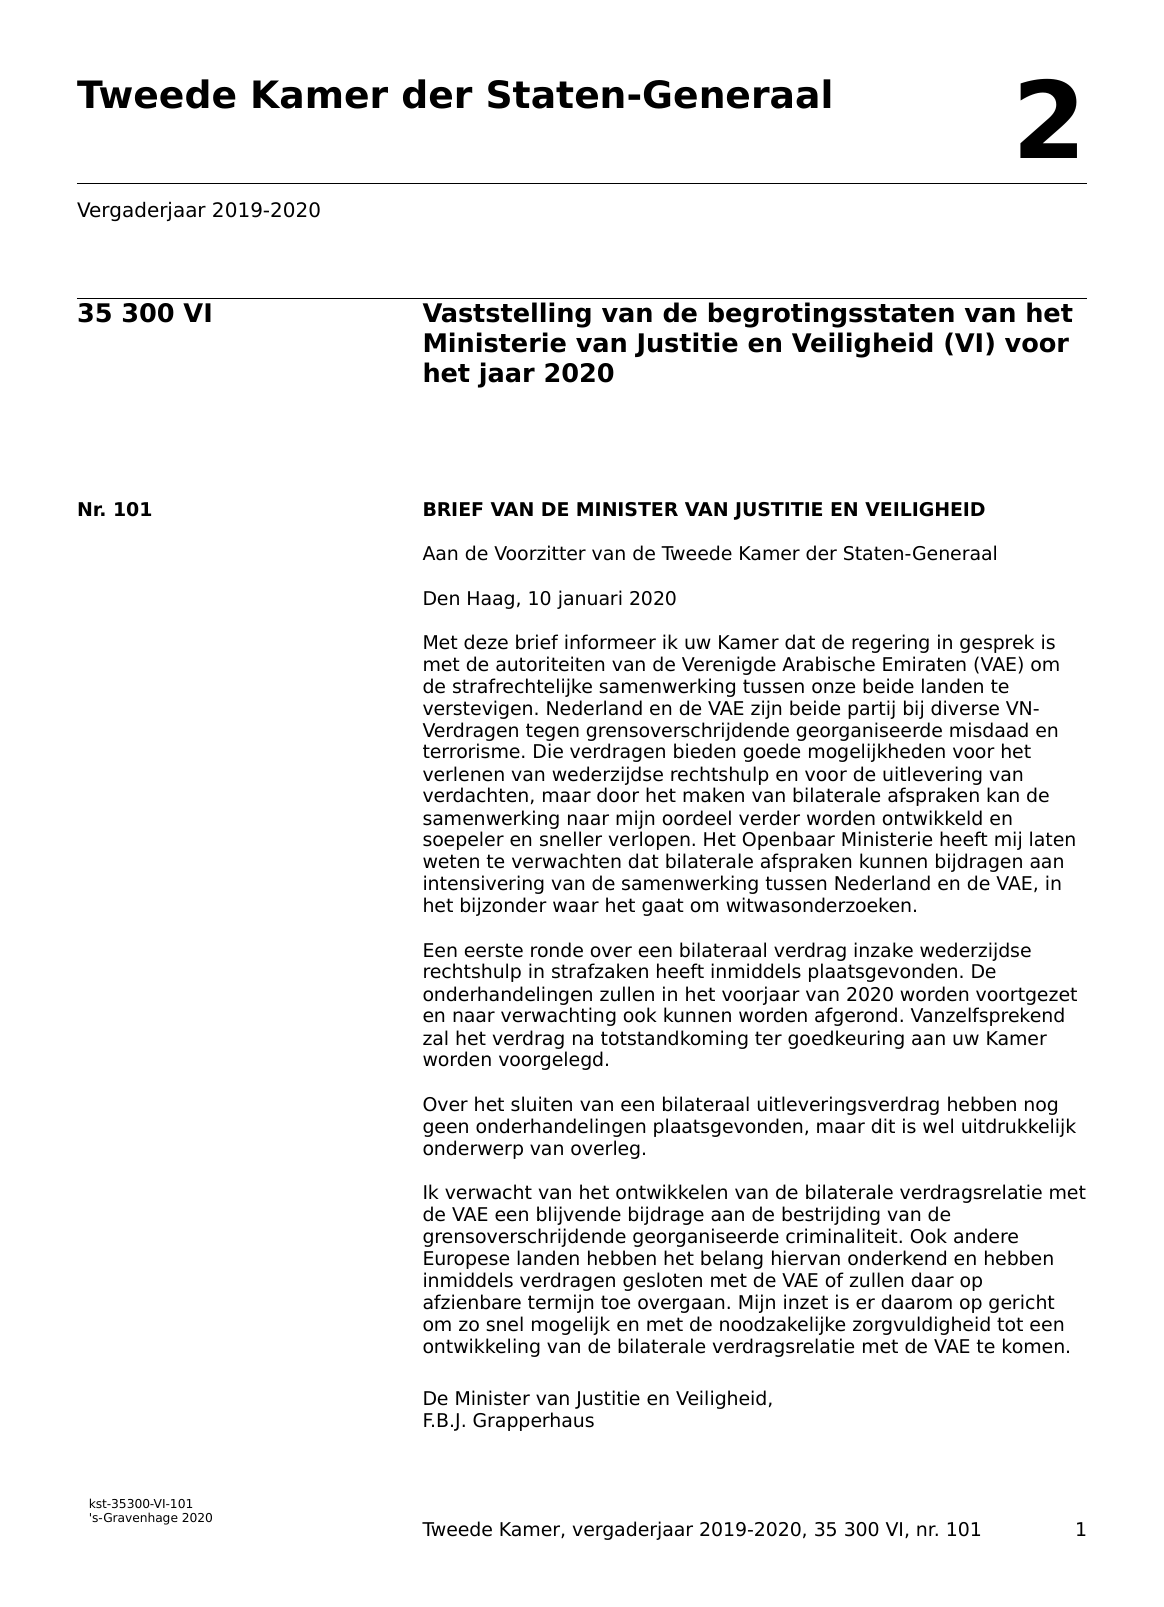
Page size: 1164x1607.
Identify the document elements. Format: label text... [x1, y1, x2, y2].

subtitle 35 300 VI Vaststelling van de begrotingsstaten van het Ministerie van Justitie en Veiligheid (VI) voor het jaar 2020 [77, 299, 1087, 388]
text Over het sluiten van een bilateraal uitleveringsverdrag hebben nog geen onderhandelingen plaatsgevonden, maar dit is wel uitdrukkelijk onderwerp van overleg. [422, 1093, 1087, 1159]
text Aan de Voorzitter van de Tweede Kamer der Staten-Generaal [422, 543, 1087, 565]
subtitle Nr. 101 BRIEF VAN DE MINISTER VAN JUSTITIE EN VEILIGHEID [77, 499, 1087, 521]
table_header 2 [886, 59, 1087, 183]
table_header Tweede Kamer der Staten-Generaal [77, 59, 886, 183]
text Den Haag, 10 januari 2020 [422, 587, 1087, 609]
table_cell Vergaderjaar 2019-2020 [77, 184, 1087, 298]
text Een eerste ronde over een bilateraal verdrag inzake wederzijdse rechtshulp in strafzaken heeft inmiddels plaatsgevonden. De onderhandelingen zullen in het voorjaar van 2020 worden voortgezet en naar verwachting ook kunnen worden afgerond. Vanzelfsprekend zal het verdrag na totstandkoming ter goedkeuring aan uw Kamer worden voorgelegd. [422, 939, 1087, 1071]
text 's-Gravenhage 2020 [88, 1511, 323, 1525]
text De Minister van Justitie en Veiligheid, F.B.J. Grapperhaus [422, 1387, 1087, 1431]
text Ik verwacht van het ontwikkelen van de bilaterale verdragsrelatie met de VAE een blijvende bijdrage aan de bestrijding van de grensoverschrijdende georganiseerde criminaliteit. Ook andere Europese landen hebben het belang hiervan onderkend en hebben inmiddels verdragen gesloten met de VAE of zullen daar op afzienbare termijn toe overgaan. Mijn inzet is er daarom op gericht om zo snel mogelijk en met de noodzakelijke zorgvuldigheid tot een ontwikkeling van de bilaterale verdragsrelatie met de VAE te komen. [422, 1182, 1087, 1357]
text Met deze brief informeer ik uw Kamer dat de regering in gesprek is met de autoriteiten van de Verenigde Arabische Emiraten (VAE) om de strafrechtelijke samenwerking tussen onze beide landen te verstevigen. Nederland en de VAE zijn beide partij bij diverse VN-Verdragen tegen grensoverschrijdende georganiseerde misdaad en terrorisme. Die verdragen bieden goede mogelijkheden voor het verlenen van wederzijdse rechtshulp en voor de uitlevering van verdachten, maar door het maken van bilaterale afspraken kan de samenwerking naar mijn oordeel verder worden ontwikkeld en soepeler en sneller verlopen. Het Openbaar Ministerie heeft mij laten weten te verwachten dat bilaterale afspraken kunnen bijdragen aan intensivering van de samenwerking tussen Nederland en de VAE, in het bijzonder waar het gaat om witwasonderzoeken. [422, 632, 1087, 917]
text kst-35300-VI-101 [88, 1497, 323, 1511]
